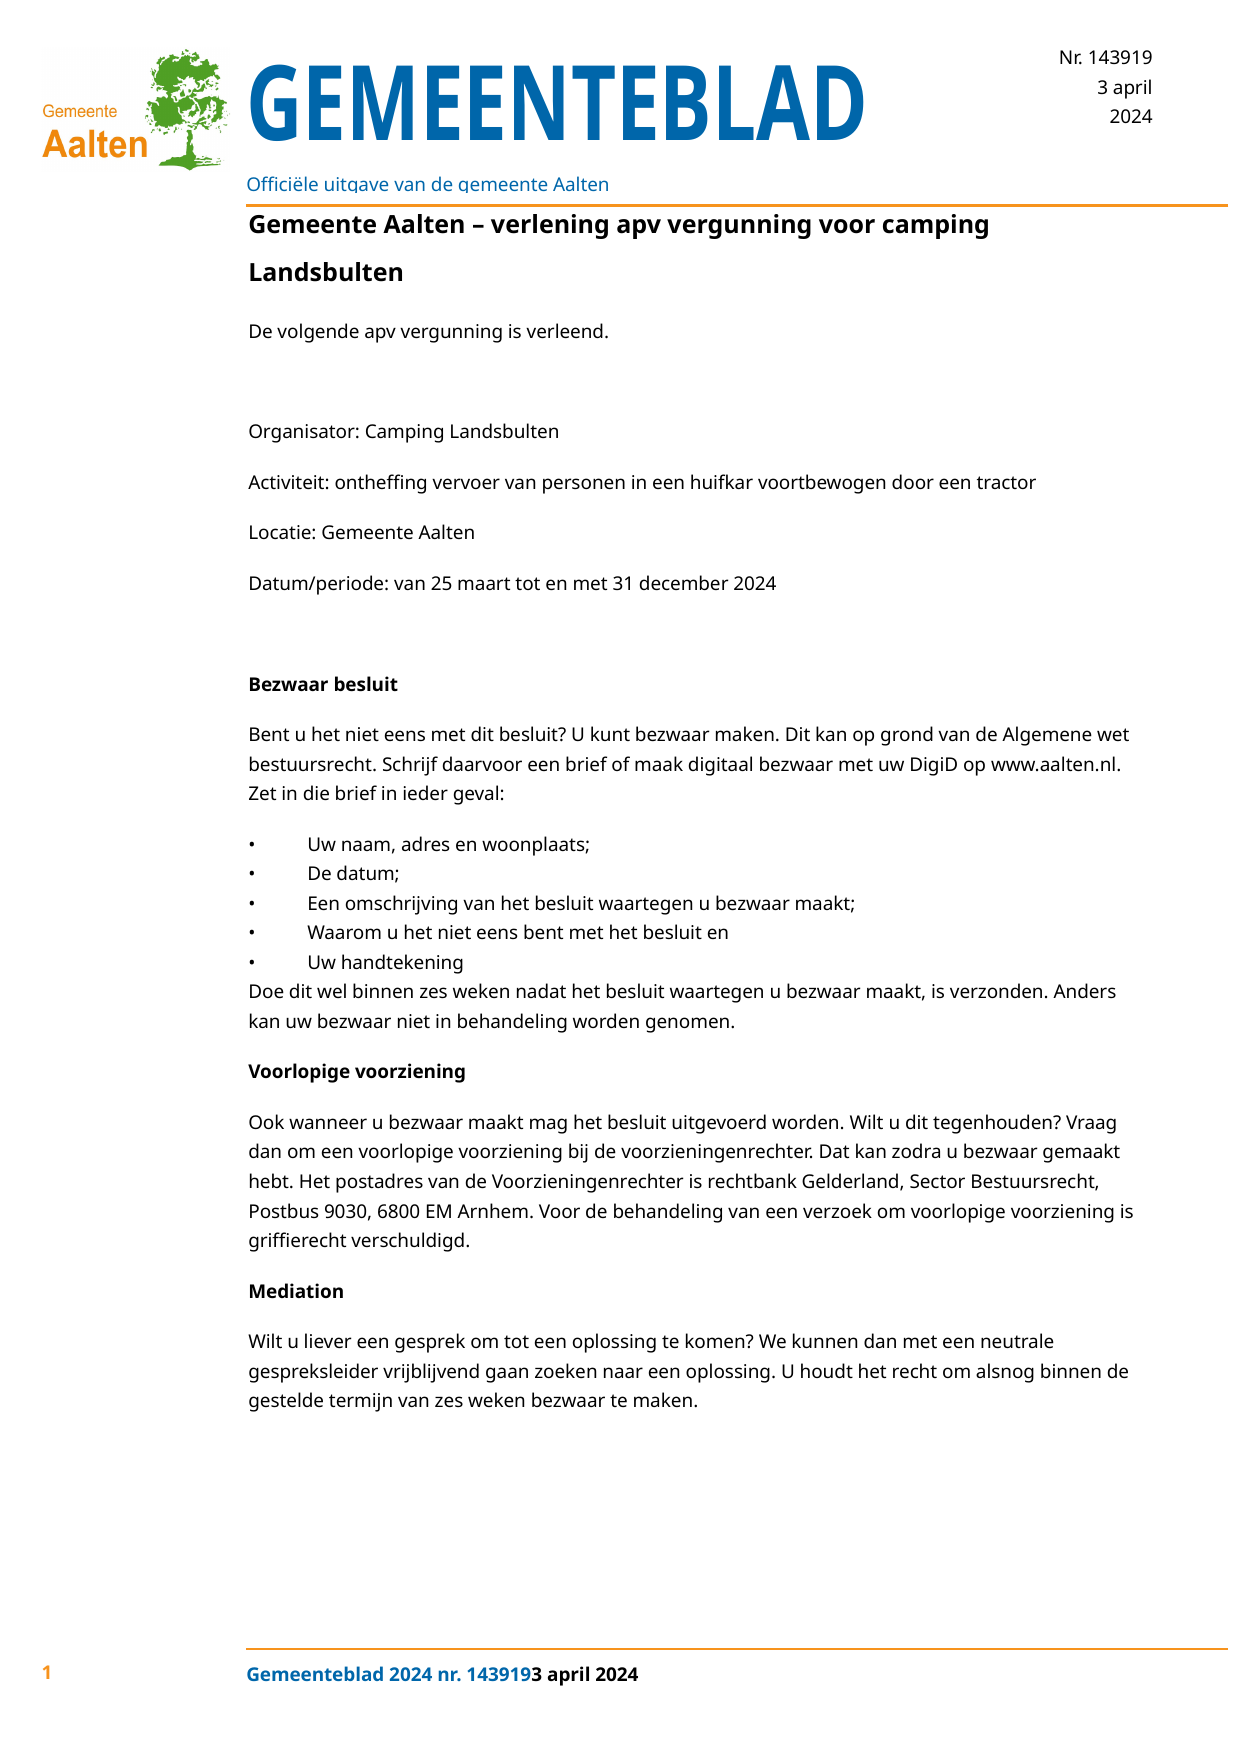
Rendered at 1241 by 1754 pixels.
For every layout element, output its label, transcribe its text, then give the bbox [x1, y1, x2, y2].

text Organisator: Camping Landsbulten [248, 419, 1152, 444]
text Datum/periode: van 25 maart tot en met 31 december 2024 [248, 570, 1152, 596]
text Activiteit: ontheffing vervoer van personen in een huifkar voortbewogen door een tractor [248, 469, 1152, 495]
list Een omschrijving van het besluit waartegen u bezwaar maakt; [248, 890, 1152, 916]
text Bent u het niet eens met dit besluit? U kunt bezwaar maken. Dit kan op grond van de Algemene wet bestuursrecht. Schrijf daarvoor een brief of maak digitaal bezwaar met uw DigiD op www.aalten.nl. Zet in die brief in ieder geval: [248, 721, 1152, 806]
list Uw handtekening [248, 949, 1152, 975]
text Locatie: Gemeente Aalten [248, 519, 1152, 545]
text De volgende apv vergunning is verleend. [248, 318, 1152, 344]
text Voorlopige voorziening [248, 1059, 1152, 1084]
text Ook wanneer u bezwaar maakt mag het besluit uitgevoerd worden. Wilt u dit tegenhouden? Vraag dan om een voorlopige voorziening bij de voorzieningenrechter. Dat kan zodra u bezwaar gemaakt hebt. Het postadres van de Voorzieningenrechter is rechtbank Gelderland, Sector Bestuursrecht, Postbus 9030, 6800 EM Arnhem. Voor de behandeling van een verzoek om voorlopige voorziening is griffierecht verschuldigd. [248, 1109, 1152, 1253]
text Wilt u liever een gesprek om tot een oplossing te komen? We kunnen dan met een neutrale gespreksleider vrijblijvend gaan zoeken naar een oplossing. U houdt het recht om alsnog binnen de gestelde termijn van zes weken bezwaar te maken. [248, 1328, 1152, 1413]
text Gemeente Aalten – verlening apv vergunning voor camping Landsbulten [248, 207, 1152, 288]
text Bezwaar besluit [248, 671, 1152, 697]
text Mediation [248, 1278, 1152, 1304]
list Waarom u het niet eens bent met het besluit en [248, 919, 1152, 945]
list De datum; [248, 860, 1152, 886]
list Uw naam, adres en woonplaats; [248, 831, 1152, 857]
text Doe dit wel binnen zes weken nadat het besluit waartegen u bezwaar maakt, is verzonden. Anders kan uw bezwaar niet in behandeling worden genomen. [248, 979, 1152, 1034]
picture [41, 47, 231, 172]
